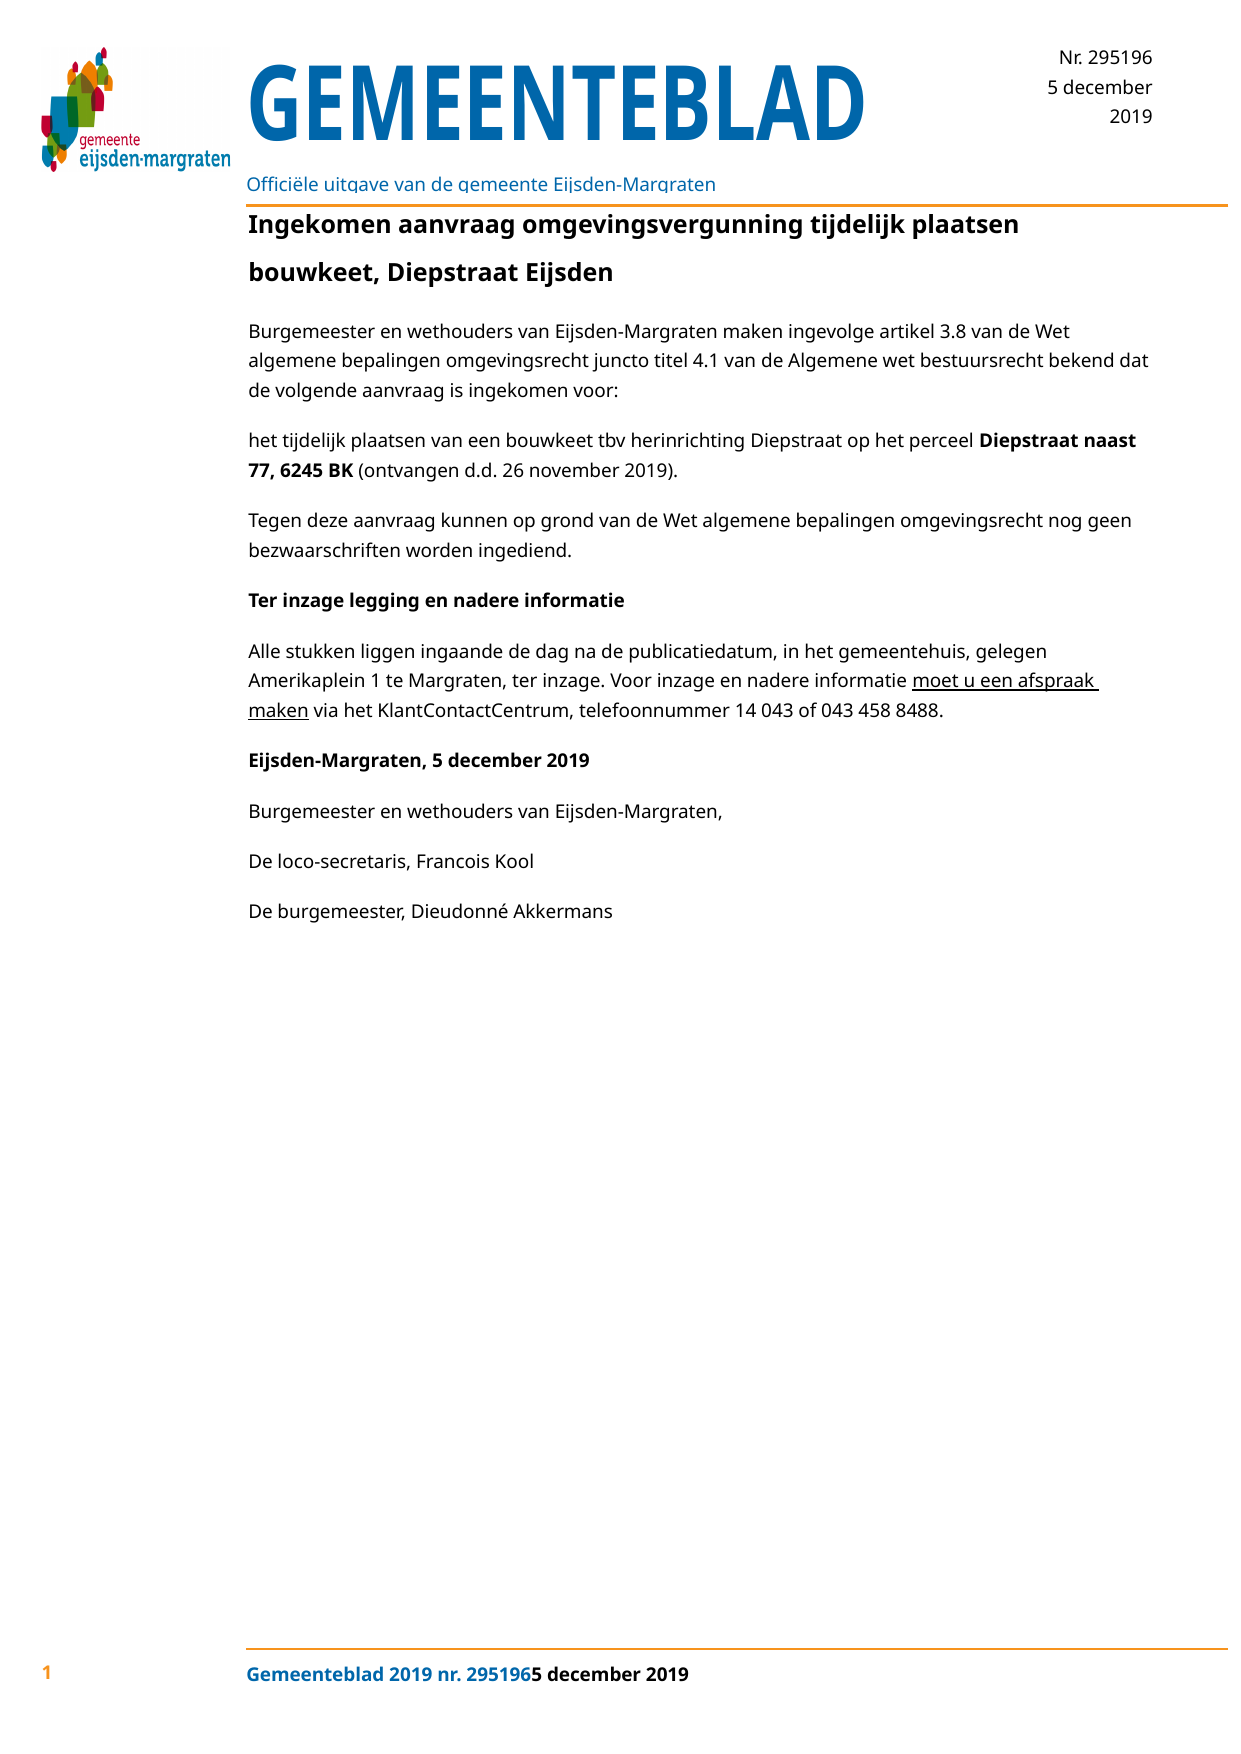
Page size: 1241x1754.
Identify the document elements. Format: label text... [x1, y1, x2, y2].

text Burgemeester en wethouders van Eijsden-Margraten maken ingevolge artikel 3.8 van de Wet algemene bepalingen omgevingsrecht juncto titel 4.1 van de Algemene wet bestuursrecht bekend dat de volgende aanvraag is ingekomen voor: [248, 318, 1152, 403]
text De burgemeester, Dieudonné Akkermans [248, 899, 1152, 924]
text Tegen deze aanvraag kunnen op grond van de Wet algemene bepalingen omgevingsrecht nog geen bezwaarschriften worden ingediend. [248, 507, 1152, 563]
picture [41, 47, 231, 172]
text De loco-secretaris, Francois Kool [248, 848, 1152, 874]
text Eijsden-Margraten, 5 december 2019 [248, 747, 1152, 773]
text Alle stukken liggen ingaande de dag na de publicatiedatum, in het gemeentehuis, gelegen Amerikaplein 1 te Margraten, ter inzage. Voor inzage en nadere informatie moet u een afspraak maken via het KlantContactCentrum, telefoonnummer 14 043 of 043 458 8488. [248, 638, 1152, 723]
text Burgemeester en wethouders van Eijsden-Margraten, [248, 798, 1152, 824]
text Ter inzage legging en nadere informatie [248, 587, 1152, 613]
text het tijdelijk plaatsen van een bouwkeet tbv herinrichting Diepstraat op het perceel Diepstraat naast 77, 6245 BK (ontvangen d.d. 26 november 2019). [248, 427, 1152, 483]
text Ingekomen aanvraag omgevingsvergunning tijdelijk plaatsen bouwkeet, Diepstraat Eijsden [248, 207, 1152, 288]
